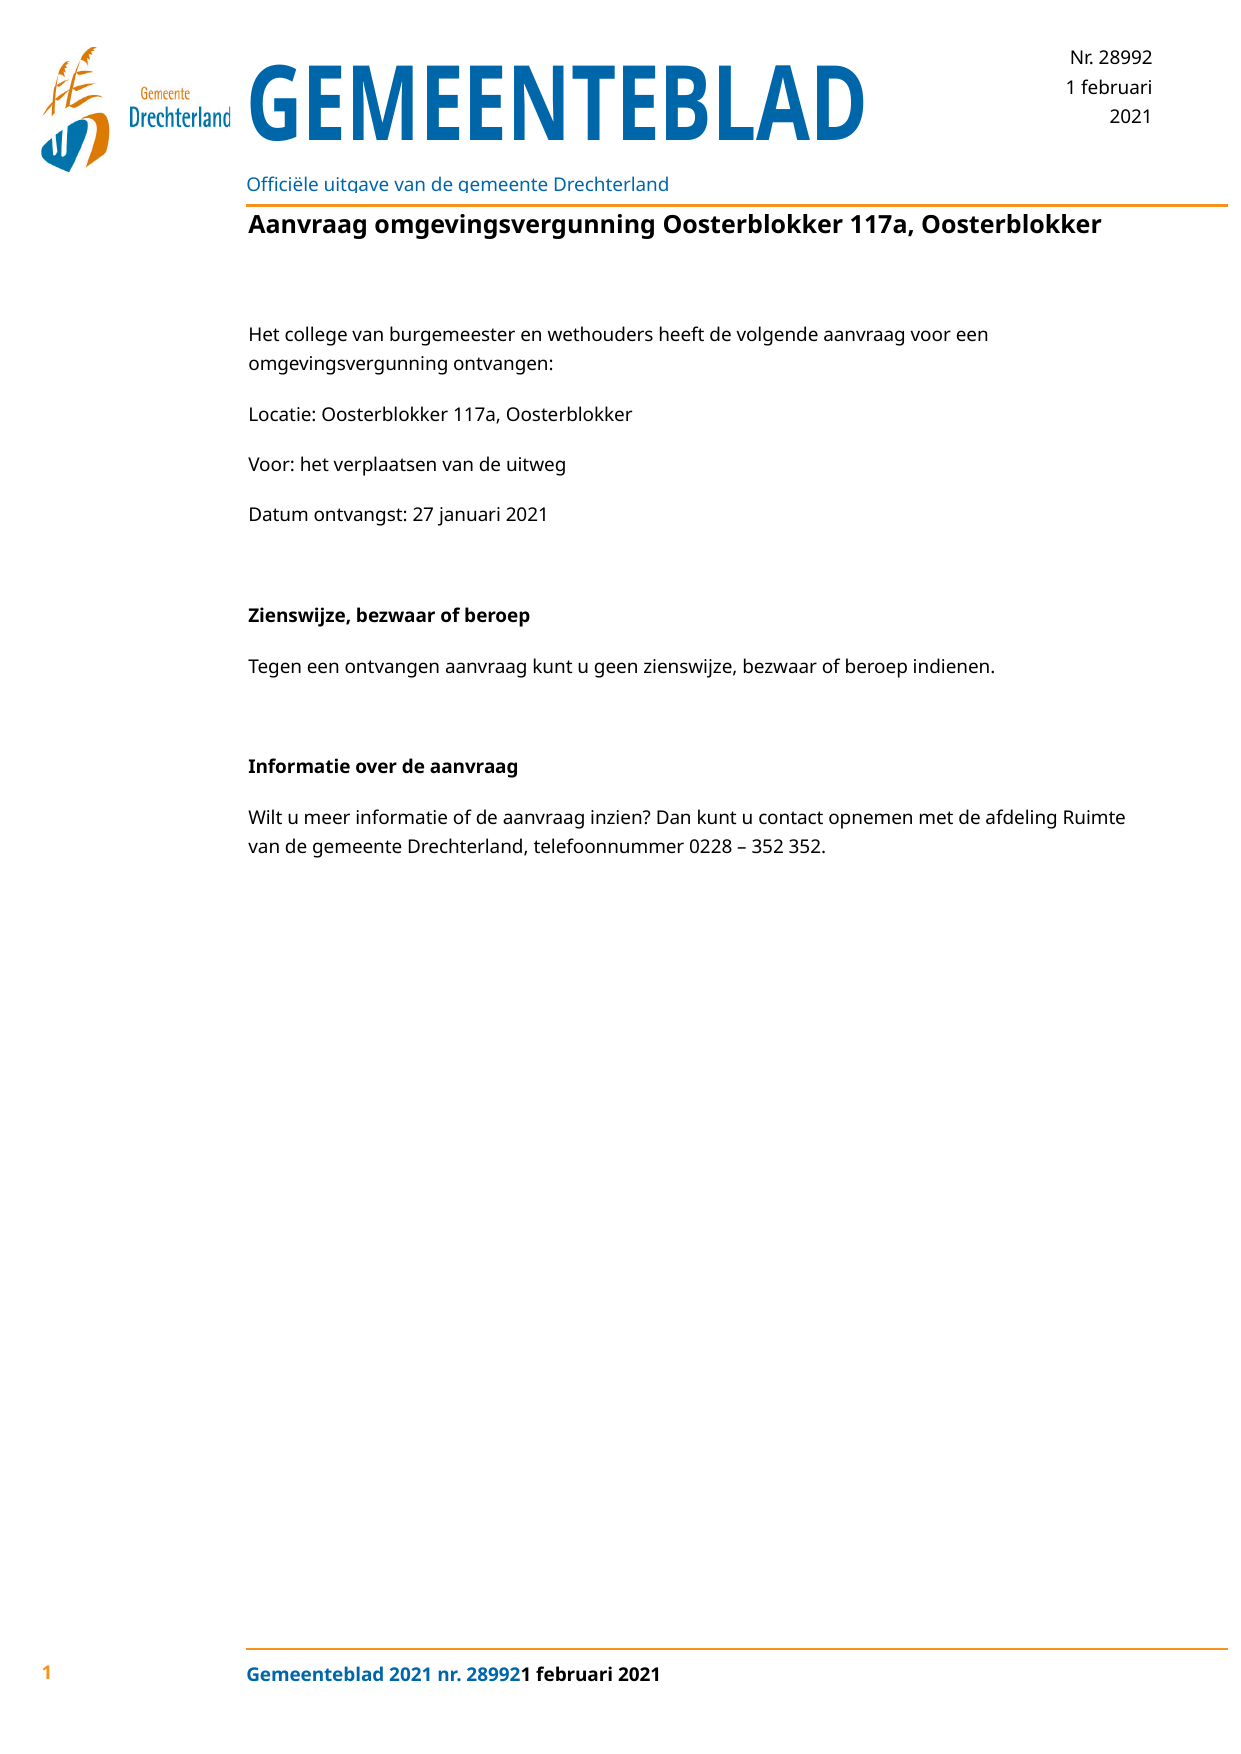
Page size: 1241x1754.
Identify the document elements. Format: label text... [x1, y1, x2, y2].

picture [41, 47, 231, 172]
text Datum ontvangst: 27 januari 2021 [248, 502, 1152, 527]
text Tegen een ontvangen aanvraag kunt u geen zienswijze, bezwaar of beroep indienen. [248, 653, 1152, 678]
picture [41, 158, 64, 172]
text Zienswijze, bezwaar of beroep [248, 602, 1152, 628]
text Informatie over de aanvraag [248, 754, 1152, 779]
text Het college van burgemeester en wethouders heeft de volgende aanvraag voor een omgevingsvergunning ontvangen: [248, 321, 1152, 376]
text Locatie: Oosterblokker 117a, Oosterblokker [248, 401, 1152, 426]
text Voor: het verplaatsen van de uitweg [248, 451, 1152, 477]
picture [226, 115, 231, 124]
text Wilt u meer informatie of de aanvraag inzien? Dan kunt u contact opnemen met de afdeling Ruimte van de gemeente Drechterland, telefoonnummer 0228 – 352 352. [248, 804, 1152, 859]
text Aanvraag omgevingsvergunning Oosterblokker 117a, Oosterblokker [248, 207, 1152, 241]
